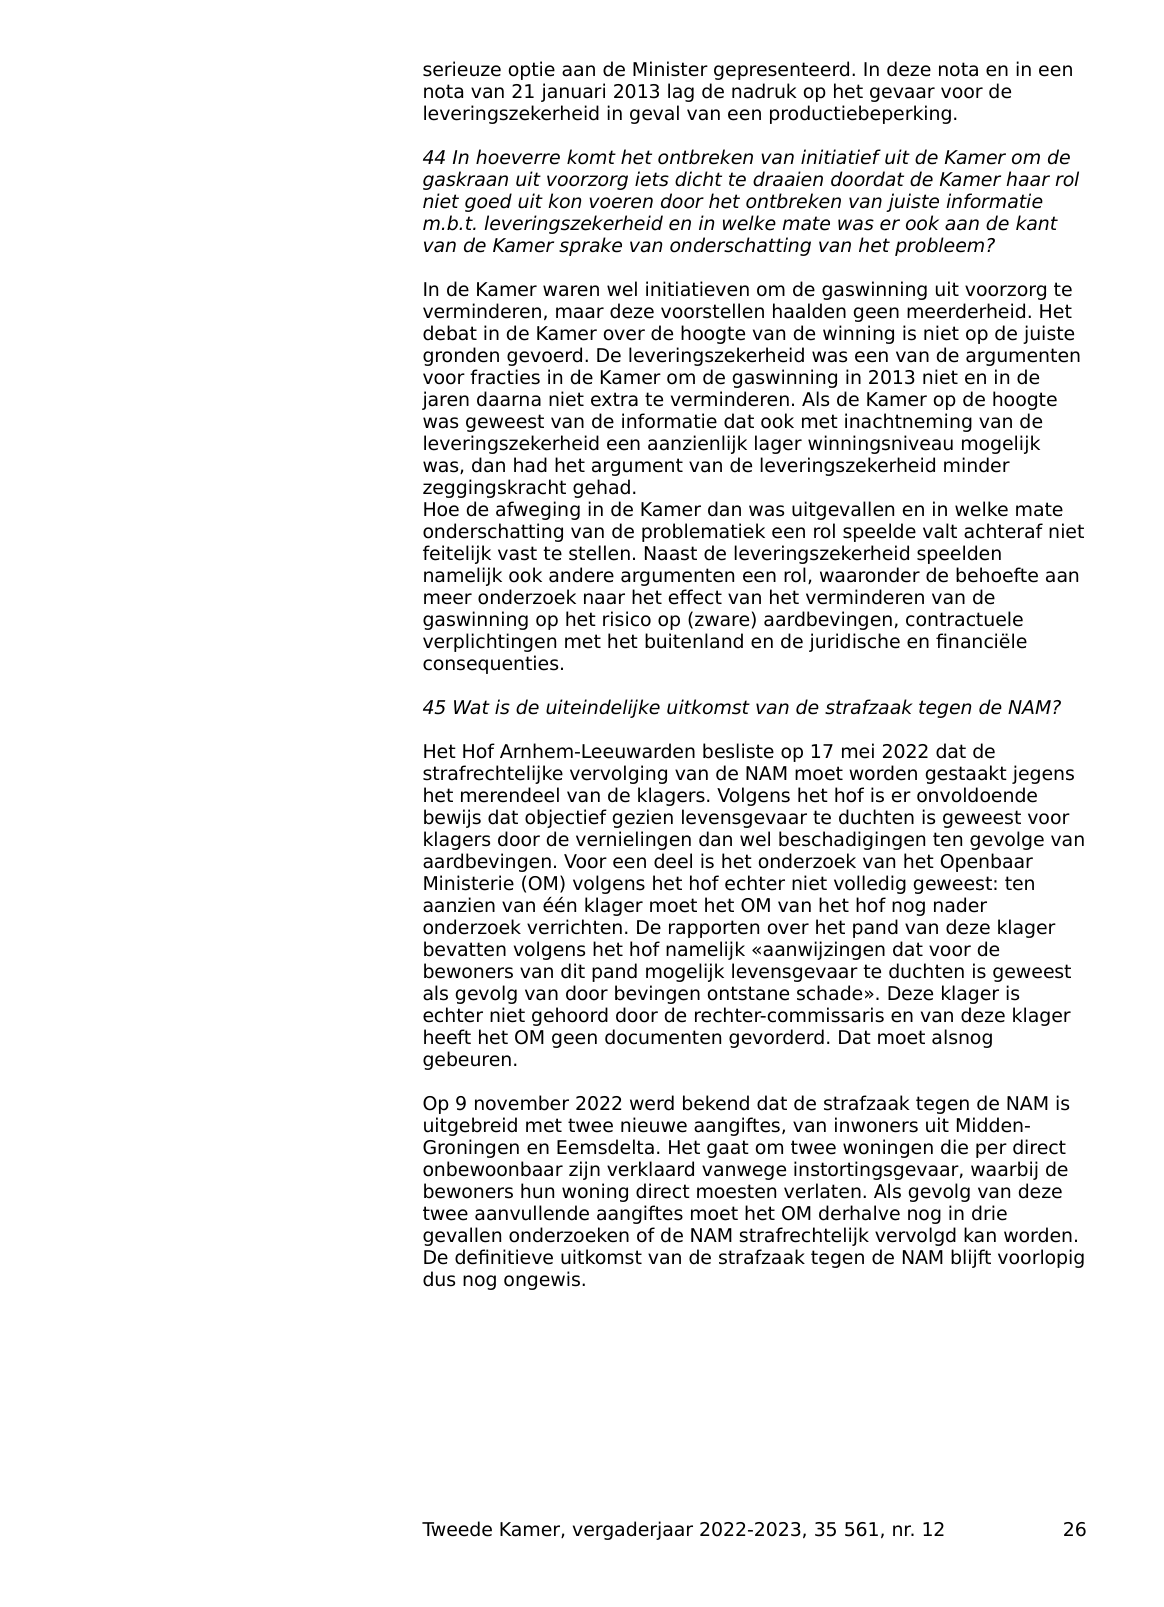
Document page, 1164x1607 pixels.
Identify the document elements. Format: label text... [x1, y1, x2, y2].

text Op 9 november 2022 werd bekend dat de strafzaak tegen de NAM is uitgebreid met twee nieuwe aangiftes, van inwoners uit Midden-Groningen en Eemsdelta. Het gaat om twee woningen die per direct onbewoonbaar zijn verklaard vanwege instortingsgevaar, waarbij de bewoners hun woning direct moesten verlaten. Als gevolg van deze twee aanvullende aangiftes moet het OM derhalve nog in drie gevallen onderzoeken of de NAM strafrechtelijk vervolgd kan worden. De definitieve uitkomst van de strafzaak tegen de NAM blijft voorlopig dus nog ongewis. [422, 1093, 1087, 1291]
text serieuze optie aan de Minister gepresenteerd. In deze nota en in een nota van 21 januari 2013 lag de nadruk op het gevaar voor de leveringszekerheid in geval van een productiebeperking. [422, 59, 1087, 125]
text In de Kamer waren wel initiatieven om de gaswinning uit voorzorg te verminderen, maar deze voorstellen haalden geen meerderheid. Het debat in de Kamer over de hoogte van de winning is niet op de juiste gronden gevoerd. De leveringszekerheid was een van de argumenten voor fracties in de Kamer om de gaswinning in 2013 niet en in de jaren daarna niet extra te verminderen. Als de Kamer op de hoogte was geweest van de informatie dat ook met inachtneming van de leveringszekerheid een aanzienlijk lager winningsniveau mogelijk was, dan had het argument van de leveringszekerheid minder zeggingskracht gehad. [422, 279, 1087, 499]
subtitle 44 In hoeverre komt het ontbreken van initiatief uit de Kamer om de gaskraan uit voorzorg iets dicht te draaien doordat de Kamer haar rol niet goed uit kon voeren door het ontbreken van juiste informatie m.b.t. leveringszekerheid en in welke mate was er ook aan de kant van de Kamer sprake van onderschatting van het probleem? [422, 147, 1087, 257]
text Het Hof Arnhem-Leeuwarden besliste op 17 mei 2022 dat de strafrechtelijke vervolging van de NAM moet worden gestaakt jegens het merendeel van de klagers. Volgens het hof is er onvoldoende bewijs dat objectief gezien levensgevaar te duchten is geweest voor klagers door de vernielingen dan wel beschadigingen ten gevolge van aardbevingen. Voor een deel is het onderzoek van het Openbaar Ministerie (OM) volgens het hof echter niet volledig geweest: ten aanzien van één klager moet het OM van het hof nog nader onderzoek verrichten. De rapporten over het pand van deze klager bevatten volgens het hof namelijk «aanwijzingen dat voor de bewoners van dit pand mogelijk levensgevaar te duchten is geweest als gevolg van door bevingen ontstane schade». Deze klager is echter niet gehoord door de rechter-commissaris en van deze klager heeft het OM geen documenten gevorderd. Dat moet alsnog gebeuren. [422, 741, 1087, 1071]
subtitle 45 Wat is de uiteindelijke uitkomst van de strafzaak tegen de NAM? [422, 697, 1087, 719]
text Hoe de afweging in de Kamer dan was uitgevallen en in welke mate onderschatting van de problematiek een rol speelde valt achteraf niet feitelijk vast te stellen. Naast de leveringszekerheid speelden namelijk ook andere argumenten een rol, waaronder de behoefte aan meer onderzoek naar het effect van het verminderen van de gaswinning op het risico op (zware) aardbevingen, contractuele verplichtingen met het buitenland en de juridische en financiële consequenties. [422, 499, 1087, 675]
